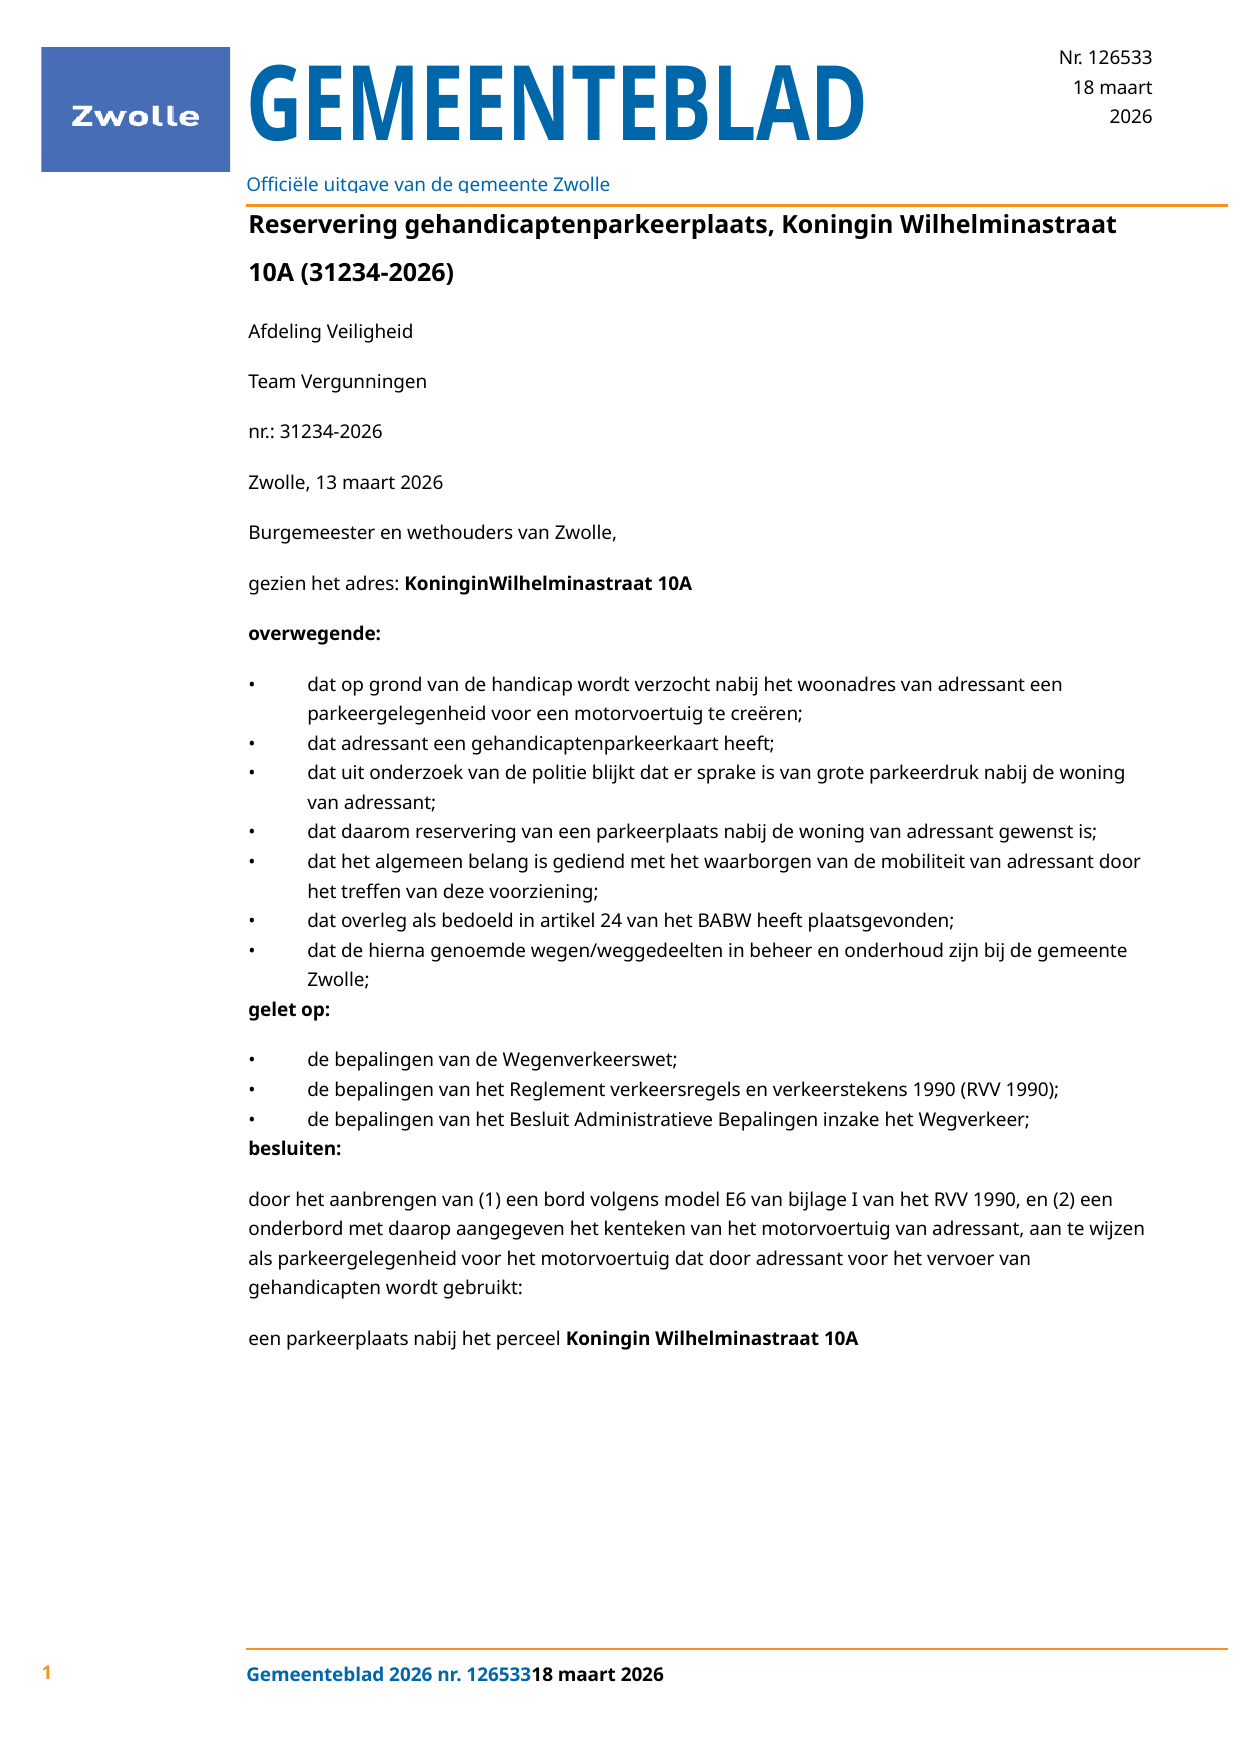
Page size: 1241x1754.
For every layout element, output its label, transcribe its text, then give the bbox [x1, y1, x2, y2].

text Team Vergunningen [248, 368, 1152, 394]
text een parkeerplaats nabij het perceel Koningin Wilhelminastraat 10A [248, 1325, 1152, 1351]
text Zwolle, 13 maart 2026 [248, 469, 1152, 495]
list dat op grond van de handicap wordt verzocht nabij het woonadres van adressant een parkeergelegenheid voor een motorvoertuig te creëren; [248, 671, 1152, 726]
list dat adressant een gehandicaptenparkeerkaart heeft; [248, 730, 1152, 756]
text gezien het adres: KoninginWilhelminastraat 10A [248, 570, 1152, 596]
list de bepalingen van de Wegenverkeerswet; [248, 1047, 1152, 1072]
list dat de hierna genoemde wegen/weggedeelten in beheer en onderhoud zijn bij de gemeente Zwolle; [248, 937, 1152, 992]
text gelet op: [248, 996, 1152, 1022]
list dat het algemeen belang is gediend met het waarborgen van de mobiliteit van adressant door het treffen van deze voorziening; [248, 848, 1152, 904]
text nr.: 31234-2026 [248, 419, 1152, 444]
text besluiten: [248, 1135, 1152, 1161]
list dat daarom reservering van een parkeerplaats nabij de woning van adressant gewenst is; [248, 819, 1152, 844]
picture [41, 47, 231, 172]
list dat overleg als bedoeld in artikel 24 van het BABW heeft plaatsgevonden; [248, 907, 1152, 933]
list dat uit onderzoek van de politie blijkt dat er sprake is van grote parkeerdruk nabij de woning van adressant; [248, 759, 1152, 815]
list de bepalingen van het Besluit Administratieve Bepalingen inzake het Wegverkeer; [248, 1106, 1152, 1132]
text Reservering gehandicaptenparkeerplaats, Koningin Wilhelminastraat 10A (31234-2026) [248, 207, 1152, 288]
text door het aanbrengen van (1) een bord volgens model E6 van bijlage I van het RVV 1990, en (2) een onderbord met daarop aangegeven het kenteken van het motorvoertuig van adressant, aan te wijzen als parkeergelegenheid voor het motorvoertuig dat door adressant voor het vervoer van gehandicapten wordt gebruikt: [248, 1186, 1152, 1300]
text Afdeling Veiligheid [248, 318, 1152, 344]
text Burgemeester en wethouders van Zwolle, [248, 519, 1152, 545]
text overwegende: [248, 620, 1152, 646]
list de bepalingen van het Reglement verkeersregels en verkeerstekens 1990 (RVV 1990); [248, 1076, 1152, 1102]
